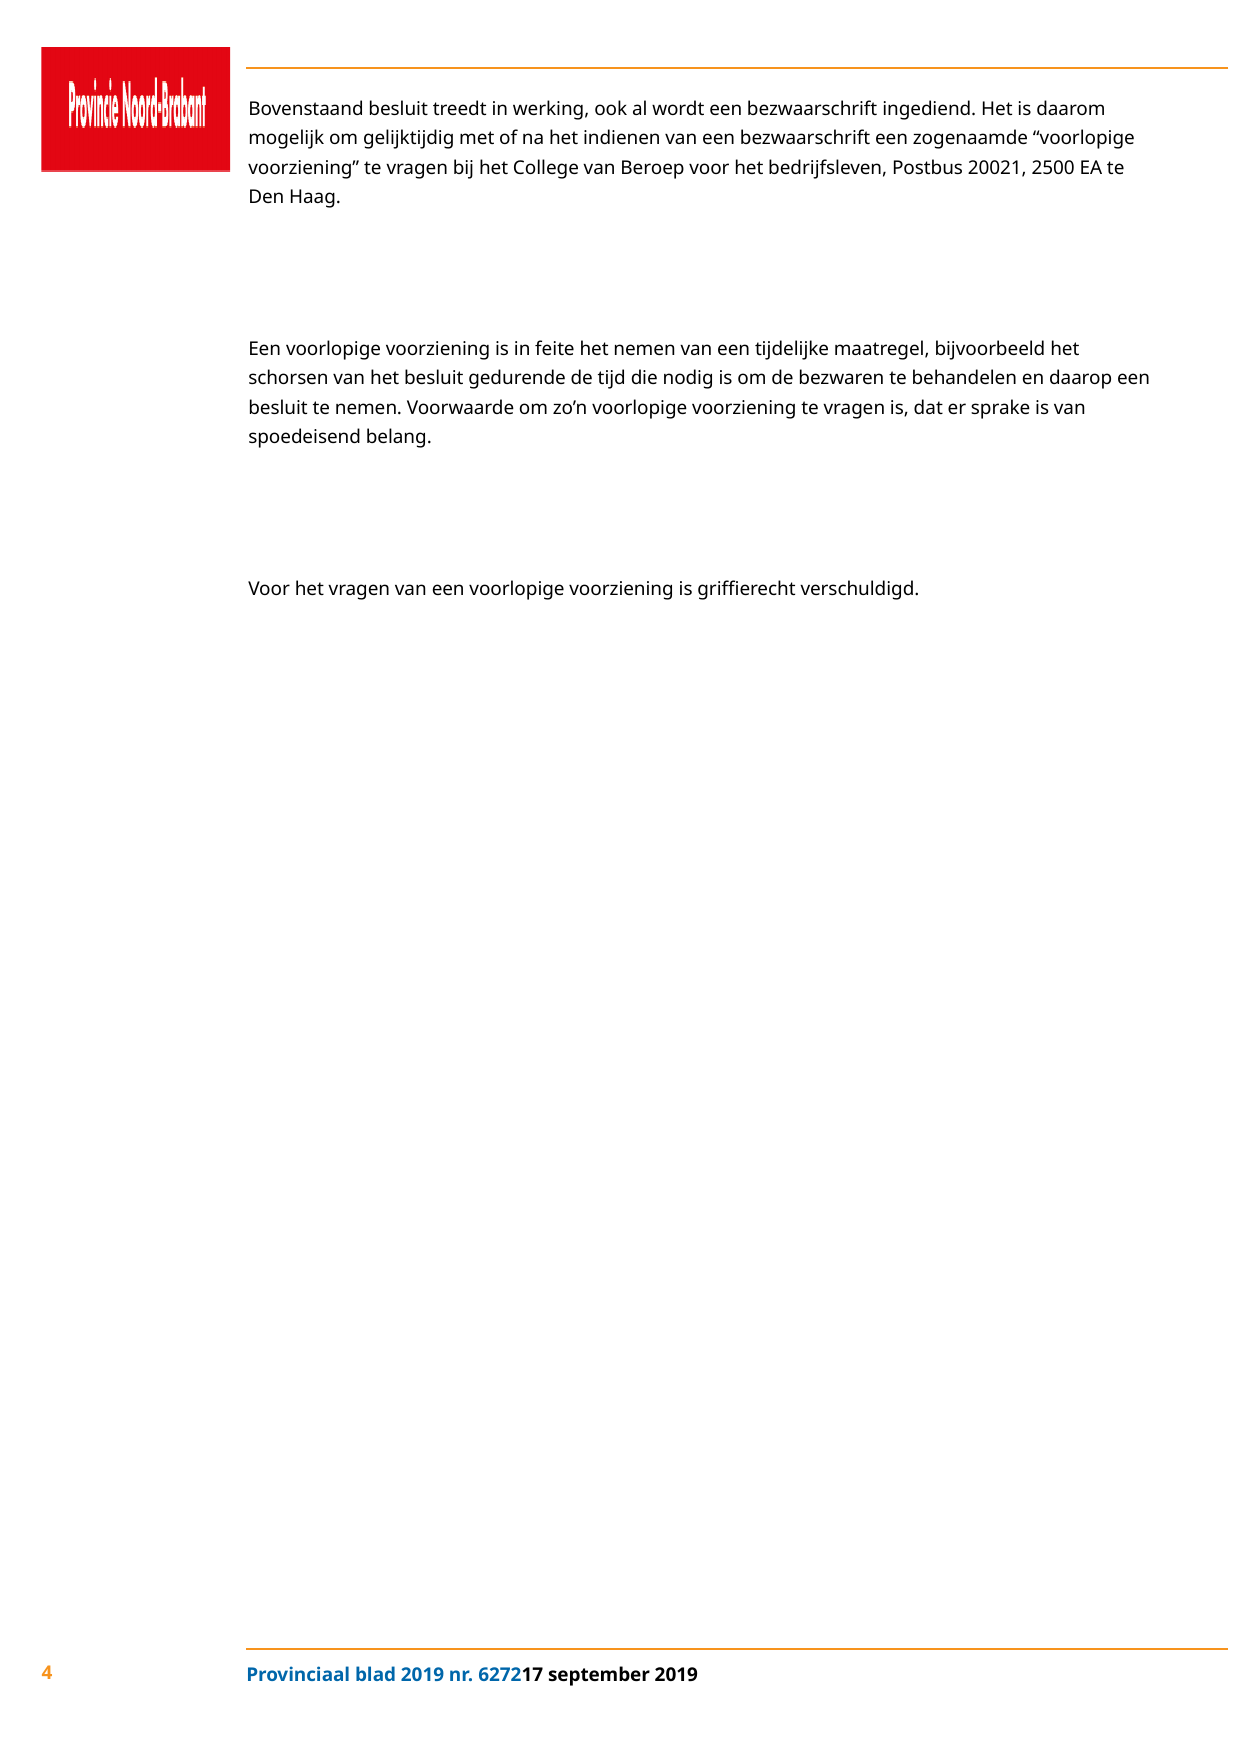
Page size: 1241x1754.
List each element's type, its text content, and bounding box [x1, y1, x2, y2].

picture [41, 47, 231, 172]
text Voor het vragen van een voorlopige voorziening is griffierecht verschuldigd. [248, 575, 1152, 601]
text Een voorlopige voorziening is in feite het nemen van een tijdelijke maatregel, bijvoorbeeld het schorsen van het besluit gedurende de tijd die nodig is om de bezwaren te behandelen en daarop een besluit te nemen. Voorwaarde om zo’n voorlopige voorziening te vragen is, dat er sprake is van spoedeisend belang. [248, 335, 1152, 449]
text Bovenstaand besluit treedt in werking, ook al wordt een bezwaarschrift ingediend. Het is daarom mogelijk om gelijktijdig met of na het indienen van een bezwaarschrift een zogenaamde “voorlopige voorziening” te vragen bij het College van Beroep voor het bedrijfsleven, Postbus 20021, 2500 EA te Den Haag. [248, 95, 1152, 209]
